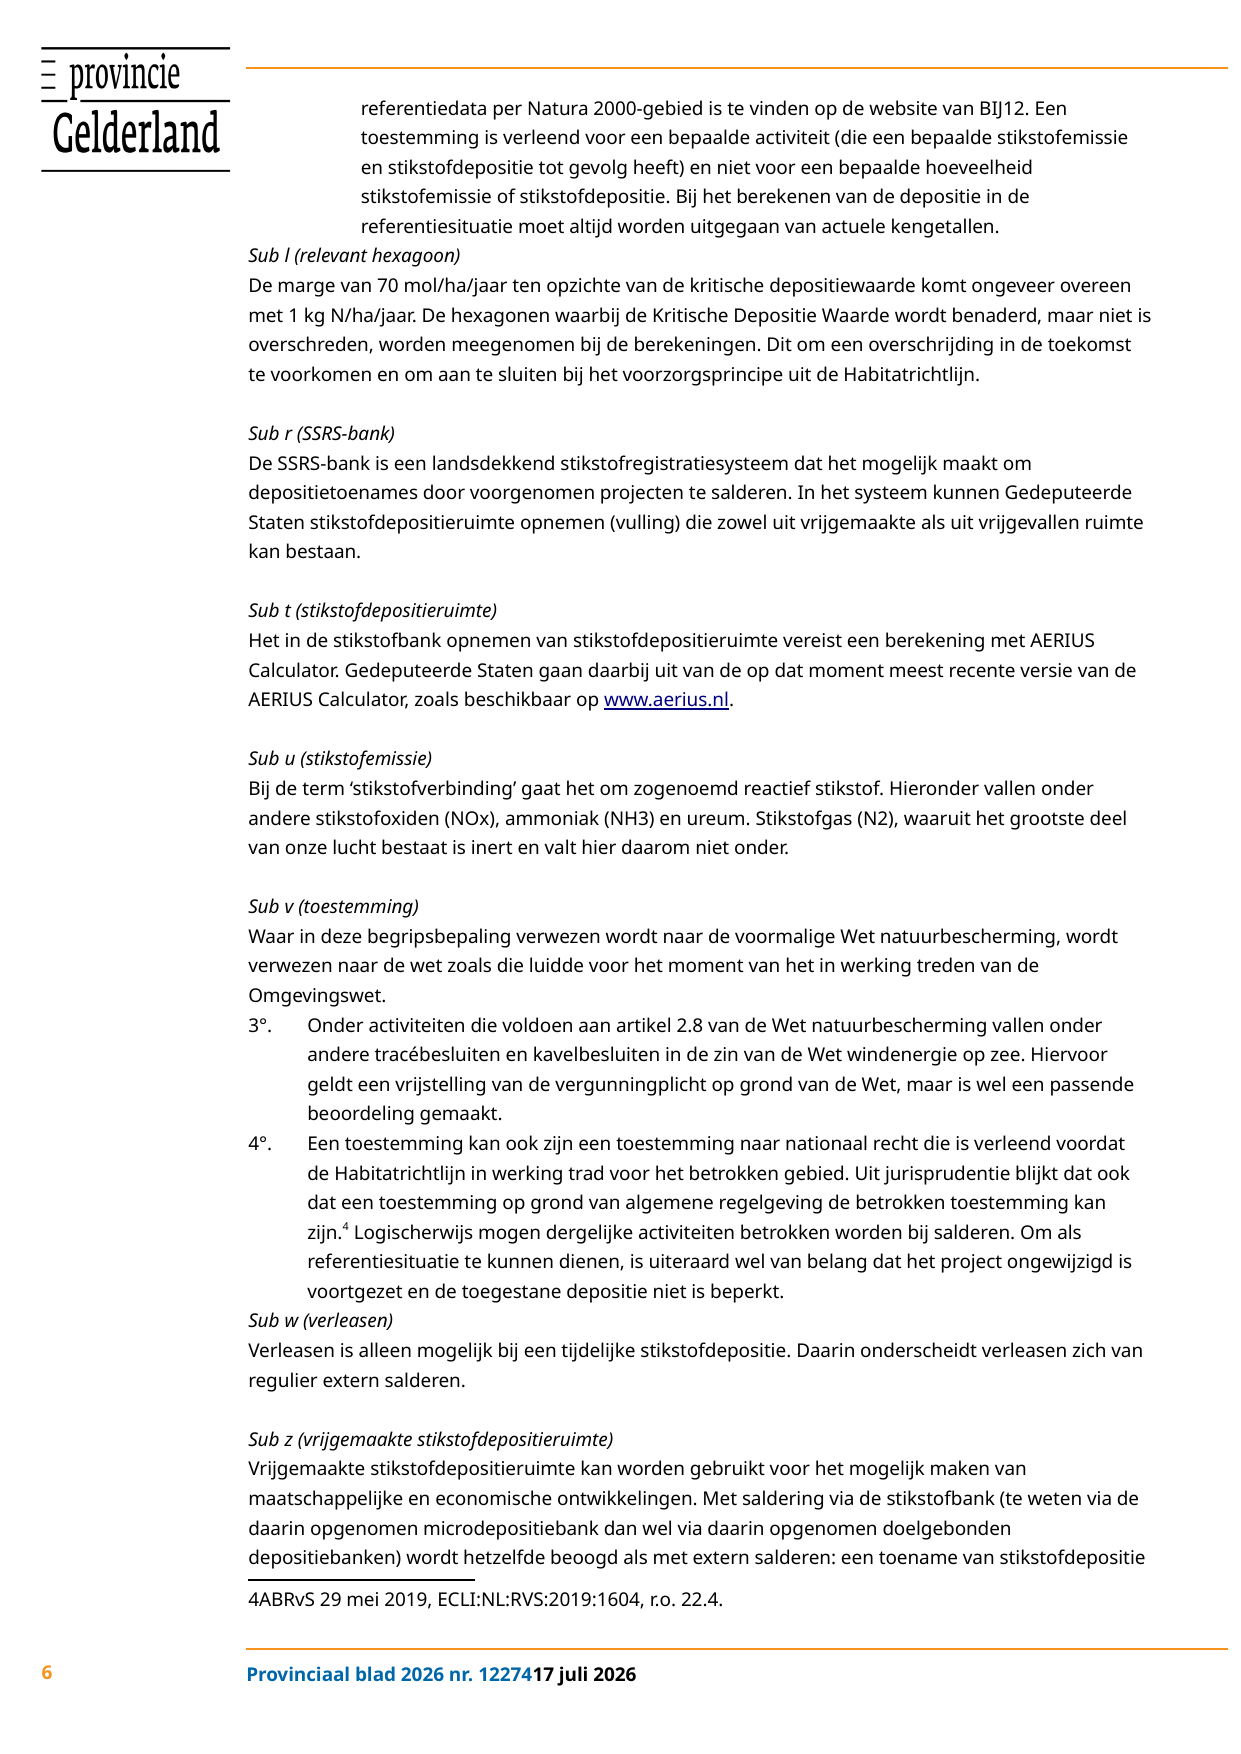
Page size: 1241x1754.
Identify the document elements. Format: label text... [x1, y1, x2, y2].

list Onder activiteiten die voldoen aan artikel 2.8 van de Wet natuurbescherming vallen onder andere tracébesluiten en kavelbesluiten in de zin van de Wet windenergie op zee. Hiervoor geldt een vrijstelling van de vergunningplicht op grond van de Wet, maar is wel een passende beoordeling gemaakt. [248, 1012, 1152, 1126]
text Vrijgemaakte stikstofdepositieruimte kan worden gebruikt voor het mogelijk maken van maatschappelijke en economische ontwikkelingen. Met saldering via de stikstofbank (te weten via de daarin opgenomen microdepositiebank dan wel via daarin opgenomen doelgebonden depositiebanken) wordt hetzelfde beoogd als met extern salderen: een toename van stikstofdepositie [248, 1456, 1152, 1570]
text Waar in deze begripsbepaling verwezen wordt naar de voormalige Wet natuurbescherming, wordt verwezen naar de wet zoals die luidde voor het moment van het in werking treden van de Omgevingswet. [248, 923, 1152, 1008]
text Sub l (relevant hexagoon) [248, 243, 1152, 268]
list Een toestemming kan ook zijn een toestemming naar nationaal recht die is verleend voordat de Habitatrichtlijn in werking trad voor het betrokken gebied. Uit jurisprudentie blijkt dat ook dat een toestemming op grond van algemene regelgeving de betrokken toestemming kan zijn. Logischerwijs mogen dergelijke activiteiten betrokken worden bij salderen. Om als referentiesituatie te kunnen dienen, is uiteraard wel van belang dat het project ongewijzigd is voortgezet en de toegestane depositie niet is beperkt. [248, 1130, 1152, 1304]
text De SSRS-bank is een landsdekkend stikstofregistratiesysteem dat het mogelijk maakt om depositietoenames door voorgenomen projecten te salderen. In het systeem kunnen Gedeputeerde Staten stikstofdepositieruimte opnemen (vulling) die zowel uit vrijgemaakte als uit vrijgevallen ruimte kan bestaan. [248, 450, 1152, 564]
text Sub z (vrijgemaakte stikstofdepositieruimte) [248, 1426, 1152, 1452]
list ABRvS 29 mei 2019, ECLI:NL:RVS:2019:1604, r.o. 22.4. [248, 1586, 1152, 1612]
text Het in de stikstofbank opnemen van stikstofdepositieruimte vereist een berekening met AERIUS Calculator. Gedeputeerde Staten gaan daarbij uit van de op dat moment meest recente versie van de AERIUS Calculator, zoals beschikbaar op www.aerius.nl. [248, 627, 1152, 712]
text De marge van 70 mol/ha/jaar ten opzichte van de kritische depositiewaarde komt ongeveer overeen met 1 kg N/ha/jaar. De hexagonen waarbij de Kritische Depositie Waarde wordt benaderd, maar niet is overschreden, worden meegenomen bij de berekeningen. Dit om een overschrijding in de toekomst te voorkomen en om aan te sluiten bij het voorzorgsprincipe uit de Habitatrichtlijn. [248, 272, 1152, 387]
list referentiedata per Natura 2000-gebied is te vinden op de website van BIJ12. Een toestemming is verleend voor een bepaalde activiteit (die een bepaalde stikstofemissie en stikstofdepositie tot gevolg heeft) en niet voor een bepaalde hoeveelheid stikstofemissie of stikstofdepositie. Bij het berekenen van de depositie in de referentiesituatie moet altijd worden uitgegaan van actuele kengetallen. [323, 95, 1152, 239]
picture [41, 47, 231, 172]
text Verleasen is alleen mogelijk bij een tijdelijke stikstofdepositie. Daarin onderscheidt verleasen zich van regulier extern salderen. [248, 1337, 1152, 1393]
text Sub v (toestemming) [248, 893, 1152, 919]
text Sub u (stikstofemissie) [248, 746, 1152, 771]
text Bij de term ‘stikstofverbinding’ gaat het om zogenoemd reactief stikstof. Hieronder vallen onder andere stikstofoxiden (NOx), ammoniak (NH3) en ureum. Stikstofgas (N2), waaruit het grootste deel van onze lucht bestaat is inert en valt hier daarom niet onder. [248, 775, 1152, 860]
text Sub t (stikstofdepositieruimte) [248, 598, 1152, 623]
text Sub w (verleasen) [248, 1308, 1152, 1333]
text Sub r (SSRS-bank) [248, 420, 1152, 446]
